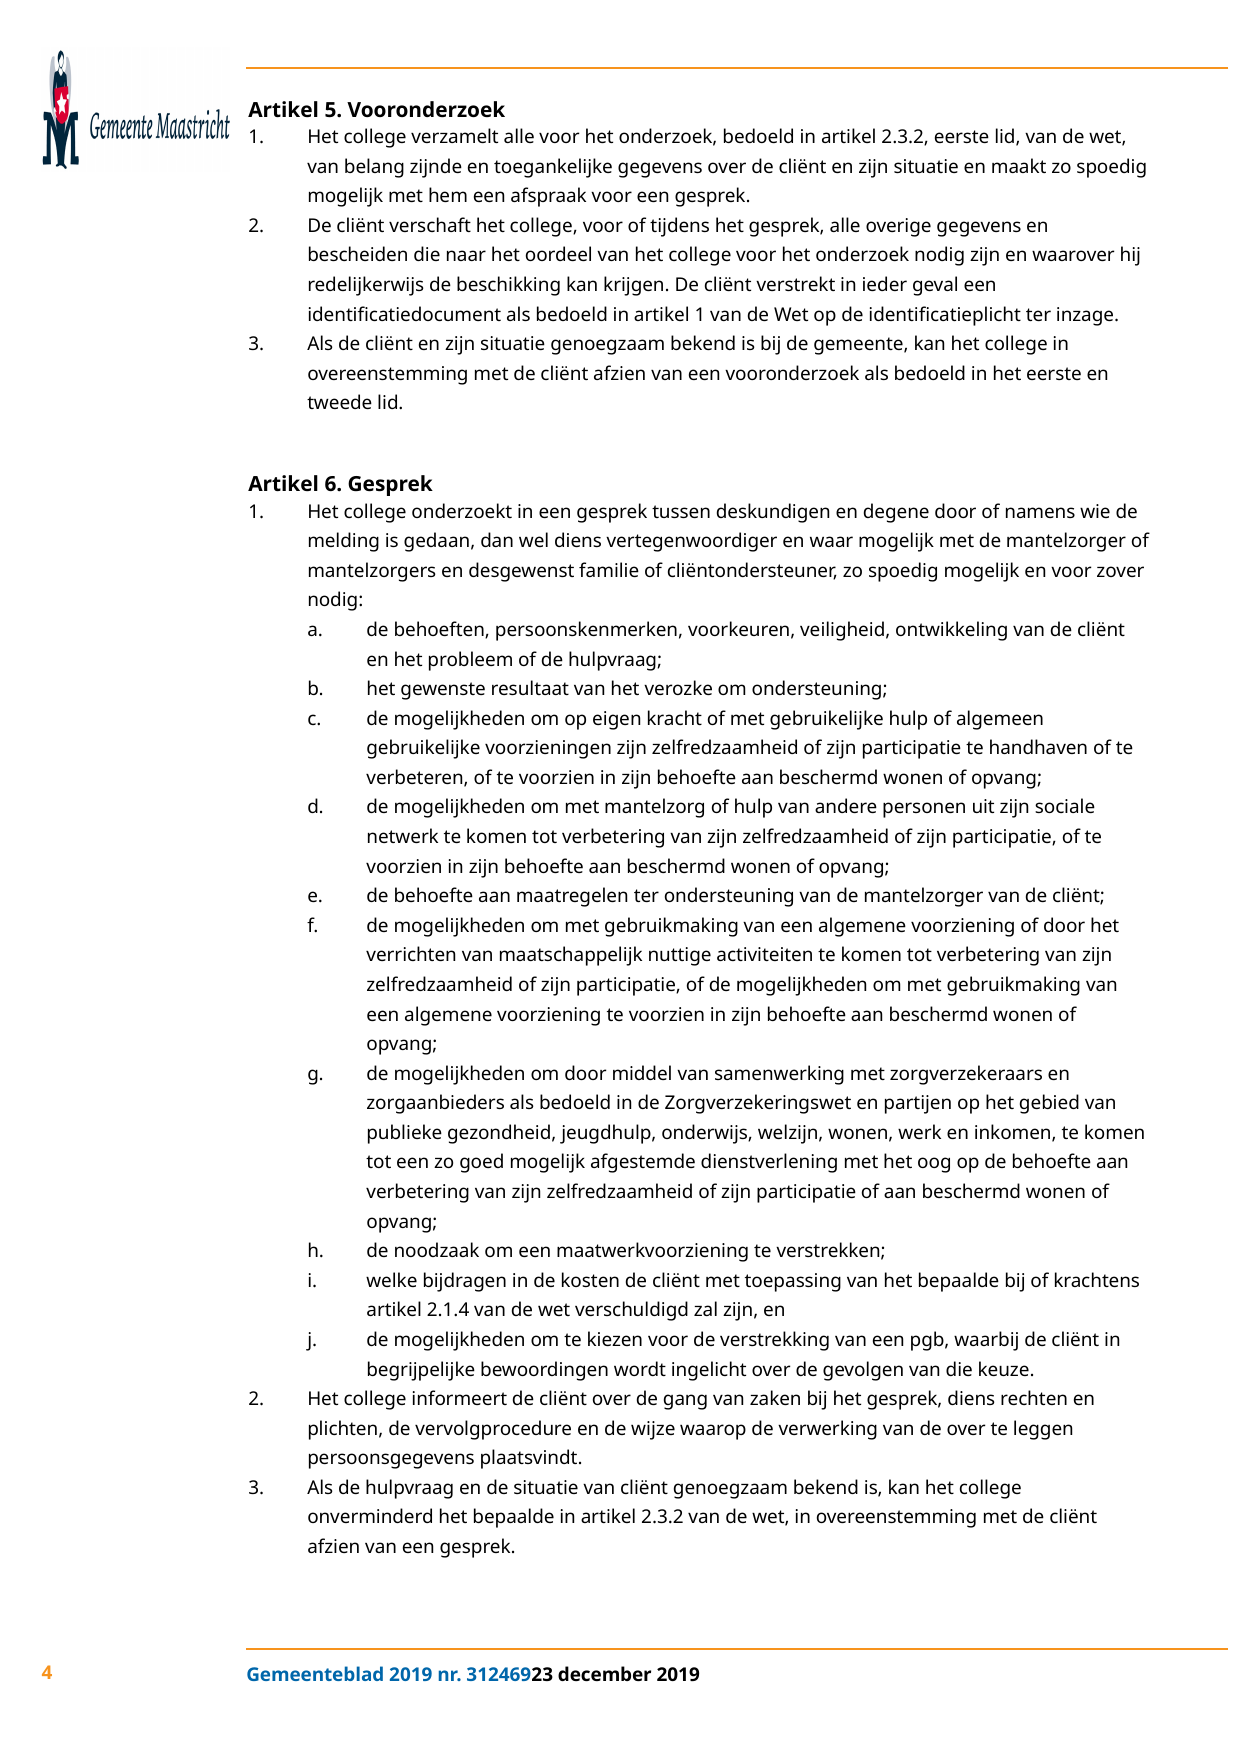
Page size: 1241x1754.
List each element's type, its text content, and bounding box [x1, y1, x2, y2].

list de behoeften, persoonskenmerken, voorkeuren, veiligheid, ontwikkeling van de cliënt en het probleem of de hulpvraag; [307, 616, 1152, 672]
list de mogelijkheden om op eigen kracht of met gebruikelijke hulp of algemeen gebruikelijke voorzieningen zijn zelfredzaamheid of zijn participatie te handhaven of te verbeteren, of te voorzien in zijn behoefte aan beschermd wonen of opvang; [307, 705, 1152, 790]
list De cliënt verschaft het college, voor of tijdens het gesprek, alle overige gegevens en bescheiden die naar het oordeel van het college voor het onderzoek nodig zijn en waarover hij redelijkerwijs de beschikking kan krijgen. De cliënt verstrekt in ieder geval een identificatiedocument als bedoeld in artikel 1 van de Wet op de identificatieplicht ter inzage. [248, 212, 1152, 326]
list de noodzaak om een maatwerkvoorziening te verstrekken; [307, 1237, 1152, 1263]
list Het college informeert de cliënt over de gang van zaken bij het gesprek, diens rechten en plichten, de vervolgprocedure en de wijze waarop de verwerking van de over te leggen persoonsgegevens plaatsvindt. [248, 1385, 1152, 1470]
list welke bijdragen in de kosten de cliënt met toepassing van het bepaalde bij of krachtens artikel 2.1.4 van de wet verschuldigd zal zijn, en [307, 1267, 1152, 1322]
list de mogelijkheden om door middel van samenwerking met zorgverzekeraars en zorgaanbieders als bedoeld in de Zorgverzekeringswet en partijen op het gebied van publieke gezondheid, jeugdhulp, onderwijs, welzijn, wonen, werk en inkomen, te komen tot een zo goed mogelijk afgestemde dienstverlening met het oog op de behoefte aan verbetering van zijn zelfredzaamheid of zijn participatie of aan beschermd wonen of opvang; [307, 1060, 1152, 1234]
list de mogelijkheden om met gebruikmaking van een algemene voorziening of door het verrichten van maatschappelijk nuttige activiteiten te komen tot verbetering van zijn zelfredzaamheid of zijn participatie, of de mogelijkheden om met gebruikmaking van een algemene voorziening te voorzien in zijn behoefte aan beschermd wonen of opvang; [307, 912, 1152, 1056]
list Het college onderzoekt in een gesprek tussen deskundigen en degene door of namens wie de melding is gedaan, dan wel diens vertegenwoordiger en waar mogelijk met de mantelzorger of mantelzorgers en desgewenst familie of cliëntondersteuner, zo spoedig mogelijk en voor zover nodig: [248, 498, 1152, 612]
text Artikel 5. Vooronderzoek [248, 95, 1152, 123]
list Het college verzamelt alle voor het onderzoek, bedoeld in artikel 2.3.2, eerste lid, van de wet, van belang zijnde en toegankelijke gegevens over de cliënt en zijn situatie en maakt zo spoedig mogelijk met hem een afspraak voor een gesprek. [248, 123, 1152, 208]
text Artikel 6. Gesprek [248, 469, 1152, 498]
list Als de hulpvraag en de situatie van cliënt genoegzaam bekend is, kan het college onverminderd het bepaalde in artikel 2.3.2 van de wet, in overeenstemming met de cliënt afzien van een gesprek. [248, 1474, 1152, 1559]
list het gewenste resultaat van het verozke om ondersteuning; [307, 675, 1152, 701]
list de behoefte aan maatregelen ter ondersteuning van de mantelzorger van de cliënt; [307, 882, 1152, 908]
picture [41, 47, 231, 172]
list Als de cliënt en zijn situatie genoegzaam bekend is bij de gemeente, kan het college in overeenstemming met de cliënt afzien van een vooronderzoek als bedoeld in het eerste en tweede lid. [248, 330, 1152, 415]
list de mogelijkheden om te kiezen voor de verstrekking van een pgb, waarbij de cliënt in begrijpelijke bewoordingen wordt ingelicht over de gevolgen van die keuze. [307, 1326, 1152, 1382]
list de mogelijkheden om met mantelzorg of hulp van andere personen uit zijn sociale netwerk te komen tot verbetering van zijn zelfredzaamheid of zijn participatie, of te voorzien in zijn behoefte aan beschermd wonen of opvang; [307, 794, 1152, 879]
